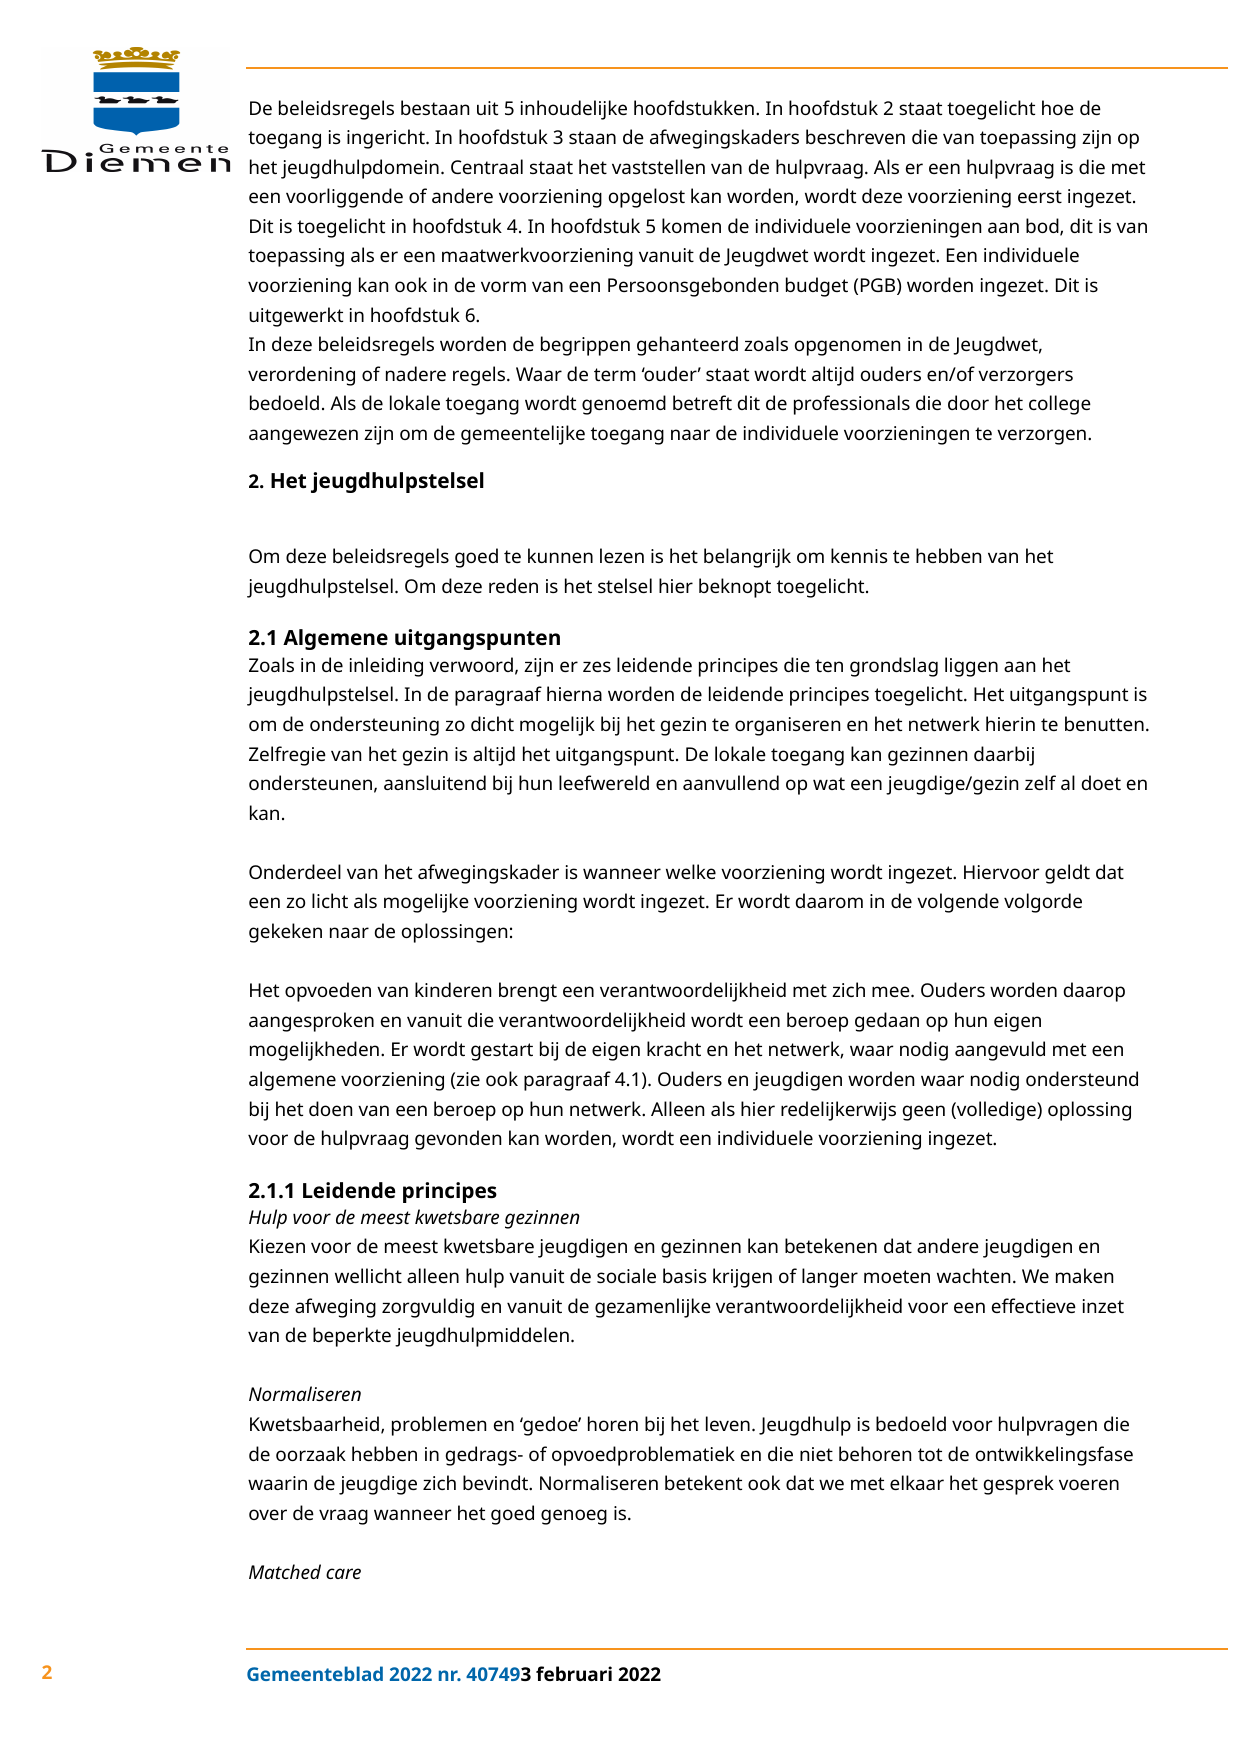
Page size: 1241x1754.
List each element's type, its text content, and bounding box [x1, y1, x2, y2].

text Normaliseren [248, 1382, 1152, 1407]
text Kiezen voor de meest kwetsbare jeugdigen en gezinnen kan betekenen dat andere jeugdigen en gezinnen wellicht alleen hulp vanuit de sociale basis krijgen of langer moeten wachten. We maken deze afweging zorgvuldig en vanuit de gezamenlijke verantwoordelijkheid voor een effectieve inzet van de beperkte jeugdhulpmiddelen. [248, 1234, 1152, 1348]
text 2.1 Algemene uitgangspunten [248, 623, 1152, 652]
text Kwetsbaarheid, problemen en ‘gedoe’ horen bij het leven. Jeugdhulp is bedoeld voor hulpvragen die de oorzaak hebben in gedrags- of opvoedproblematiek en die niet behoren tot de ontwikkelingsfase waarin de jeugdige zich bevindt. Normaliseren betekent ook dat we met elkaar het gesprek voeren over de vraag wanneer het goed genoeg is. [248, 1411, 1152, 1526]
text Matched care [248, 1559, 1152, 1585]
text 2. Het jeugdhulpstelsel [248, 466, 1152, 494]
text Zoals in de inleiding verwoord, zijn er zes leidende principes die ten grondslag liggen aan het jeugdhulpstelsel. In de paragraaf hierna worden de leidende principes toegelicht. Het uitgangspunt is om de ondersteuning zo dicht mogelijk bij het gezin te organiseren en het netwerk hierin te benutten. Zelfregie van het gezin is altijd het uitgangspunt. De lokale toegang kan gezinnen daarbij ondersteunen, aansluitend bij hun leefwereld en aanvullend op wat een jeugdige/gezin zelf al doet en kan. [248, 652, 1152, 826]
text De beleidsregels bestaan uit 5 inhoudelijke hoofdstukken. In hoofdstuk 2 staat toegelicht hoe de toegang is ingericht. In hoofdstuk 3 staan de afwegingskaders beschreven die van toepassing zijn op het jeugdhulpdomein. Centraal staat het vaststellen van de hulpvraag. Als er een hulpvraag is die met een voorliggende of andere voorziening opgelost kan worden, wordt deze voorziening eerst ingezet. Dit is toegelicht in hoofdstuk 4. In hoofdstuk 5 komen de individuele voorzieningen aan bod, dit is van toepassing als er een maatwerkvoorziening vanuit de Jeugdwet wordt ingezet. Een individuele voorziening kan ook in de vorm van een Persoonsgebonden budget (PGB) worden ingezet. Dit is uitgewerkt in hoofdstuk 6. [248, 95, 1152, 328]
text Onderdeel van het afwegingskader is wanneer welke voorziening wordt ingezet. Hiervoor geldt dat een zo licht als mogelijke voorziening wordt ingezet. Er wordt daarom in de volgende volgorde gekeken naar de oplossingen: [248, 859, 1152, 944]
text In deze beleidsregels worden de begrippen gehanteerd zoals opgenomen in de Jeugdwet, verordening of nadere regels. Waar de term ‘ouder’ staat wordt altijd ouders en/of verzorgers bedoeld. Als de lokale toegang wordt genoemd betreft dit de professionals die door het college aangewezen zijn om de gemeentelijke toegang naar de individuele voorzieningen te verzorgen. [248, 331, 1152, 446]
text 2.1.1 Leidende principes [248, 1176, 1152, 1204]
text Hulp voor de meest kwetsbare gezinnen [248, 1204, 1152, 1230]
picture [41, 47, 231, 172]
text Het opvoeden van kinderen brengt een verantwoordelijkheid met zich mee. Ouders worden daarop aangesproken en vanuit die verantwoordelijkheid wordt een beroep gedaan op hun eigen mogelijkheden. Er wordt gestart bij de eigen kracht en het netwerk, waar nodig aangevuld met een algemene voorziening (zie ook paragraaf 4.1). Ouders en jeugdigen worden waar nodig ondersteund bij het doen van een beroep op hun netwerk. Alleen als hier redelijkerwijs geen (volledige) oplossing voor de hulpvraag gevonden kan worden, wordt een individuele voorziening ingezet. [248, 977, 1152, 1151]
text Om deze beleidsregels goed te kunnen lezen is het belangrijk om kennis te hebben van het jeugdhulpstelsel. Om deze reden is het stelsel hier beknopt toegelicht. [248, 543, 1152, 599]
